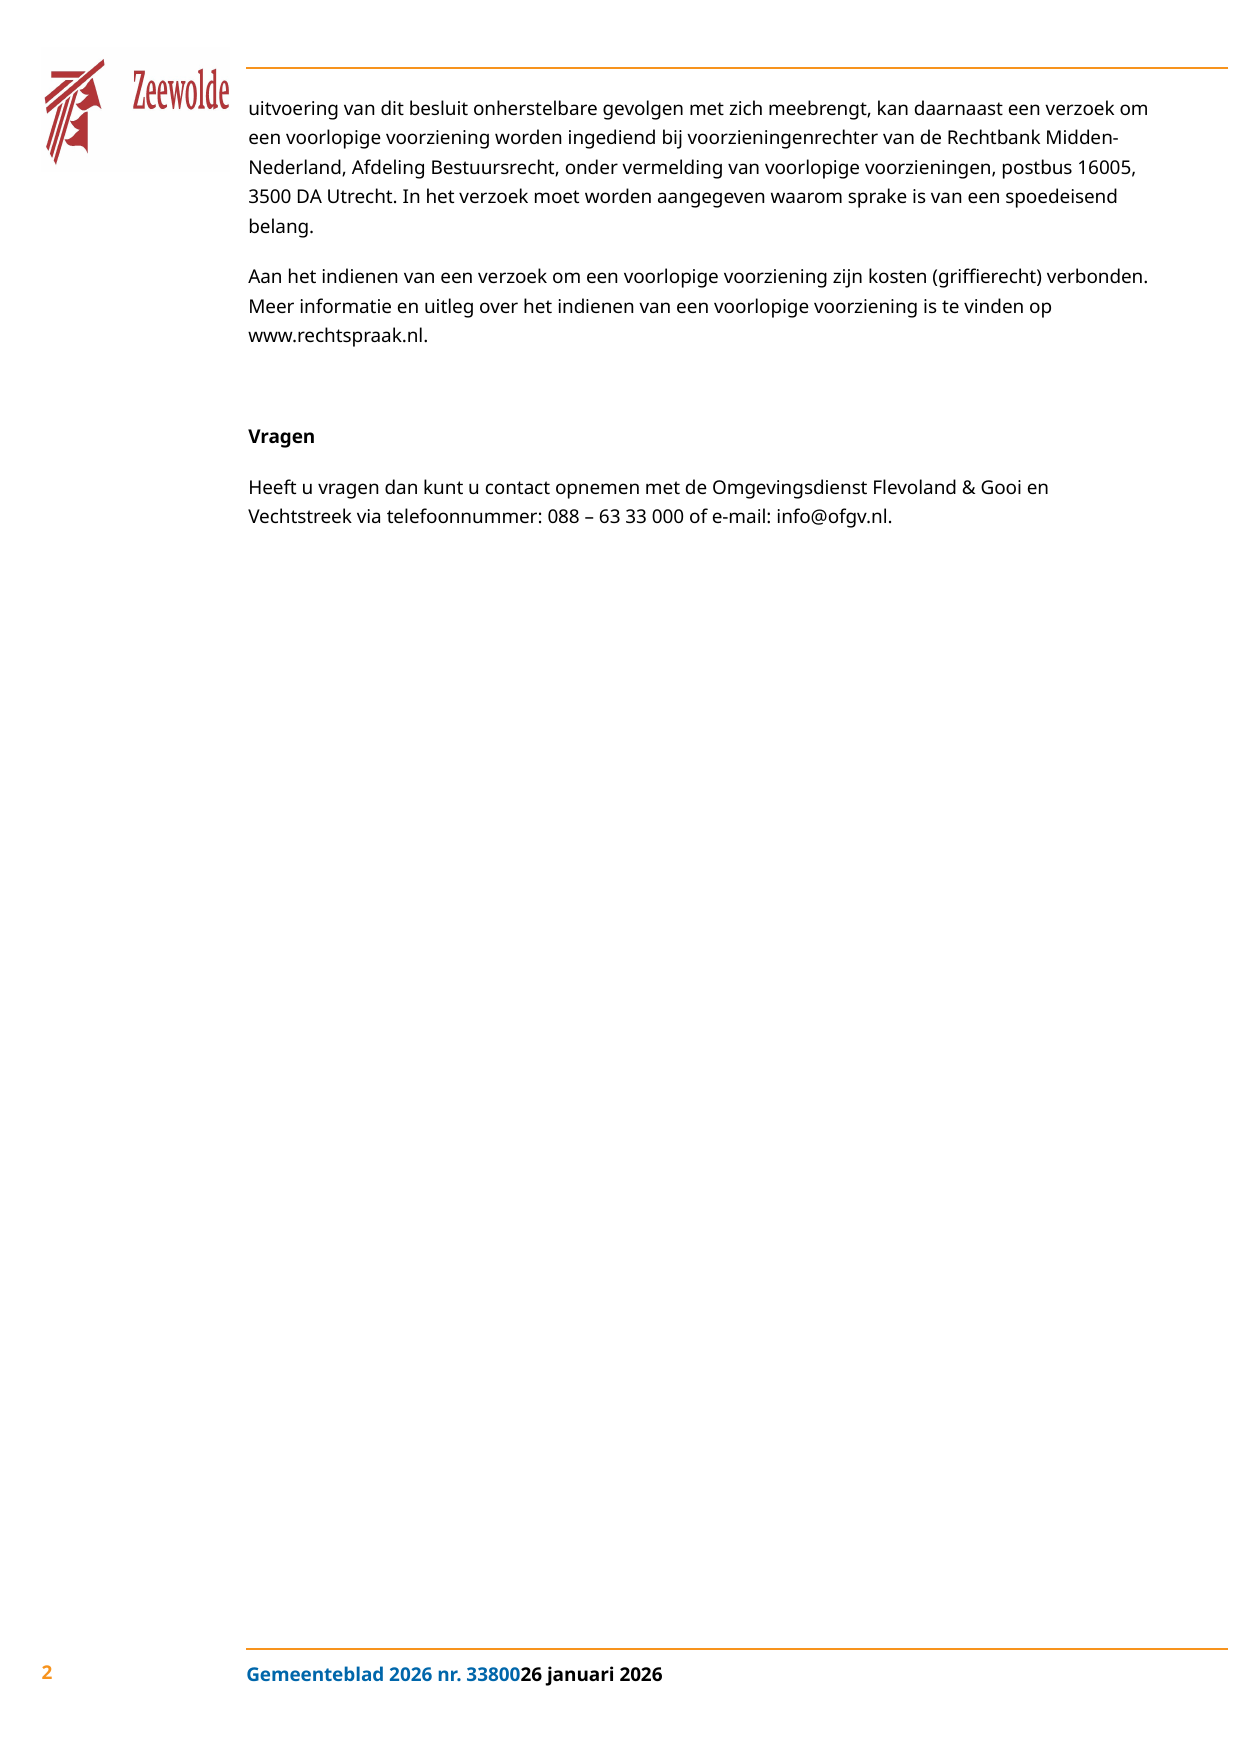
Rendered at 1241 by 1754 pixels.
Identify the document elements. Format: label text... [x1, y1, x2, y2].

picture [41, 47, 231, 172]
text Vragen [248, 423, 1152, 449]
text uitvoering van dit besluit onherstelbare gevolgen met zich meebrengt, kan daarnaast een verzoek om een voorlopige voorziening worden ingediend bij voorzieningenrechter van de Rechtbank Midden-Nederland, Afdeling Bestuursrecht, onder vermelding van voorlopige voorzieningen, postbus 16005, 3500 DA Utrecht. In het verzoek moet worden aangegeven waarom sprake is van een spoedeisend belang. [248, 95, 1152, 239]
text Heeft u vragen dan kunt u contact opnemen met de Omgevingsdienst Flevoland & Gooi en Vechtstreek via telefoonnummer: 088 – 63 33 000 of e-mail: info@ofgv.nl. [248, 474, 1152, 529]
text Aan het indienen van een verzoek om een voorlopige voorziening zijn kosten (griffierecht) verbonden. Meer informatie en uitleg over het indienen van een voorlopige voorziening is te vinden op www.rechtspraak.nl. [248, 263, 1152, 348]
